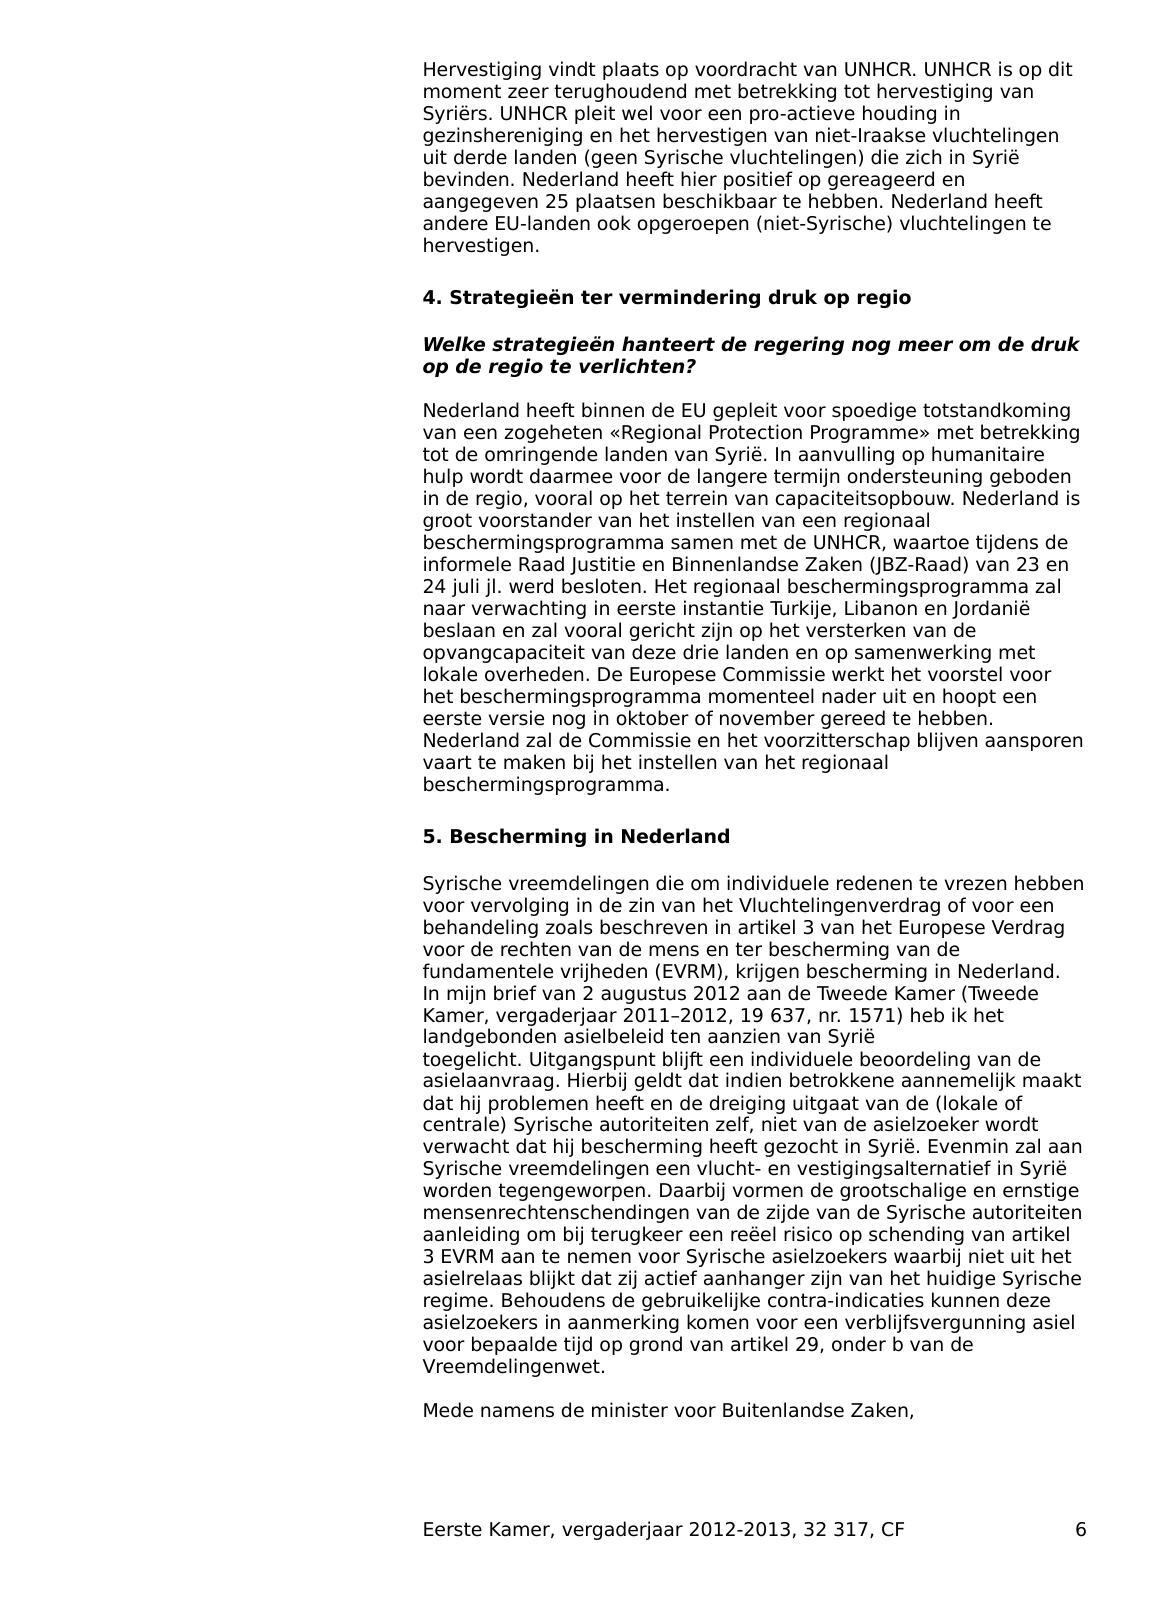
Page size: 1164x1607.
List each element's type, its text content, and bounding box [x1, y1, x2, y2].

text Nederland heeft binnen de EU gepleit voor spoedige totstandkoming van een zogeheten «Regional Protection Programme» met betrekking tot de omringende landen van Syrië. In aanvulling op humanitaire hulp wordt daarmee voor de langere termijn ondersteuning geboden in de regio, vooral op het terrein van capaciteitsopbouw. Nederland is groot voorstander van het instellen van een regionaal beschermingsprogramma samen met de UNHCR, waartoe tijdens de informele Raad Justitie en Binnenlandse Zaken (JBZ-Raad) van 23 en 24 juli jl. werd besloten. Het regionaal beschermingsprogramma zal naar verwachting in eerste instantie Turkije, Libanon en Jordanië beslaan en zal vooral gericht zijn op het versterken van de opvangcapaciteit van deze drie landen en op samenwerking met lokale overheden. De Europese Commissie werkt het voorstel voor het beschermingsprogramma momenteel nader uit en hoopt een eerste versie nog in oktober of november gereed te hebben. Nederland zal de Commissie en het voorzitterschap blijven aansporen vaart te maken bij het instellen van het regionaal beschermingsprogramma. [422, 400, 1087, 796]
text Hervestiging vindt plaats op voordracht van UNHCR. UNHCR is op dit moment zeer terughoudend met betrekking tot hervestiging van Syriërs. UNHCR pleit wel voor een pro-actieve houding in gezinshereniging en het hervestigen van niet-Iraakse vluchtelingen uit derde landen (geen Syrische vluchtelingen) die zich in Syrië bevinden. Nederland heeft hier positief op gereageerd en aangegeven 25 plaatsen beschikbaar te hebben. Nederland heeft andere EU-landen ook opgeroepen (niet-Syrische) vluchtelingen te hervestigen. [422, 59, 1087, 257]
text In mijn brief van 2 augustus 2012 aan de Tweede Kamer (Tweede Kamer, vergaderjaar 2011–2012, 19 637, nr. 1571) heb ik het landgebonden asielbeleid ten aanzien van Syrië toegelicht. Uitgangspunt blijft een individuele beoordeling van de asielaanvraag. Hierbij geldt dat indien betrokkene aannemelijk maakt dat hij problemen heeft en de dreiging uitgaat van de (lokale of centrale) Syrische autoriteiten zelf, niet van de asielzoeker wordt verwacht dat hij bescherming heeft gezocht in Syrië. Evenmin zal aan Syrische vreemdelingen een vlucht- en vestigingsalternatief in Syrië worden tegengeworpen. Daarbij vormen de grootschalige en ernstige mensenrechtenschendingen van de zijde van de Syrische autoriteiten aanleiding om bij terugkeer een reëel risico op schending van artikel 3 EVRM aan te nemen voor Syrische asielzoekers waarbij niet uit het asielrelaas blijkt dat zij actief aanhanger zijn van het huidige Syrische regime. Behoudens de gebruikelijke contra-indicaties kunnen deze asielzoekers in aanmerking komen voor een verblijfsvergunning asiel voor bepaalde tijd op grond van artikel 29, onder b van de Vreemdelingenwet. [422, 982, 1087, 1378]
text Syrische vreemdelingen die om individuele redenen te vrezen hebben voor vervolging in de zin van het Vluchtelingenverdrag of voor een behandeling zoals beschreven in artikel 3 van het Europese Verdrag voor de rechten van de mens en ter bescherming van de fundamentele vrijheden (EVRM), krijgen bescherming in Nederland. [422, 873, 1087, 982]
subtitle 4. Strategieën ter vermindering druk op regio [422, 287, 1087, 309]
subtitle 5. Bescherming in Nederland [422, 826, 1087, 848]
text Welke strategieën hanteert de regering nog meer om de druk op de regio te verlichten? [422, 334, 1087, 378]
text Mede namens de minister voor Buitenlandse Zaken, [422, 1400, 1087, 1422]
